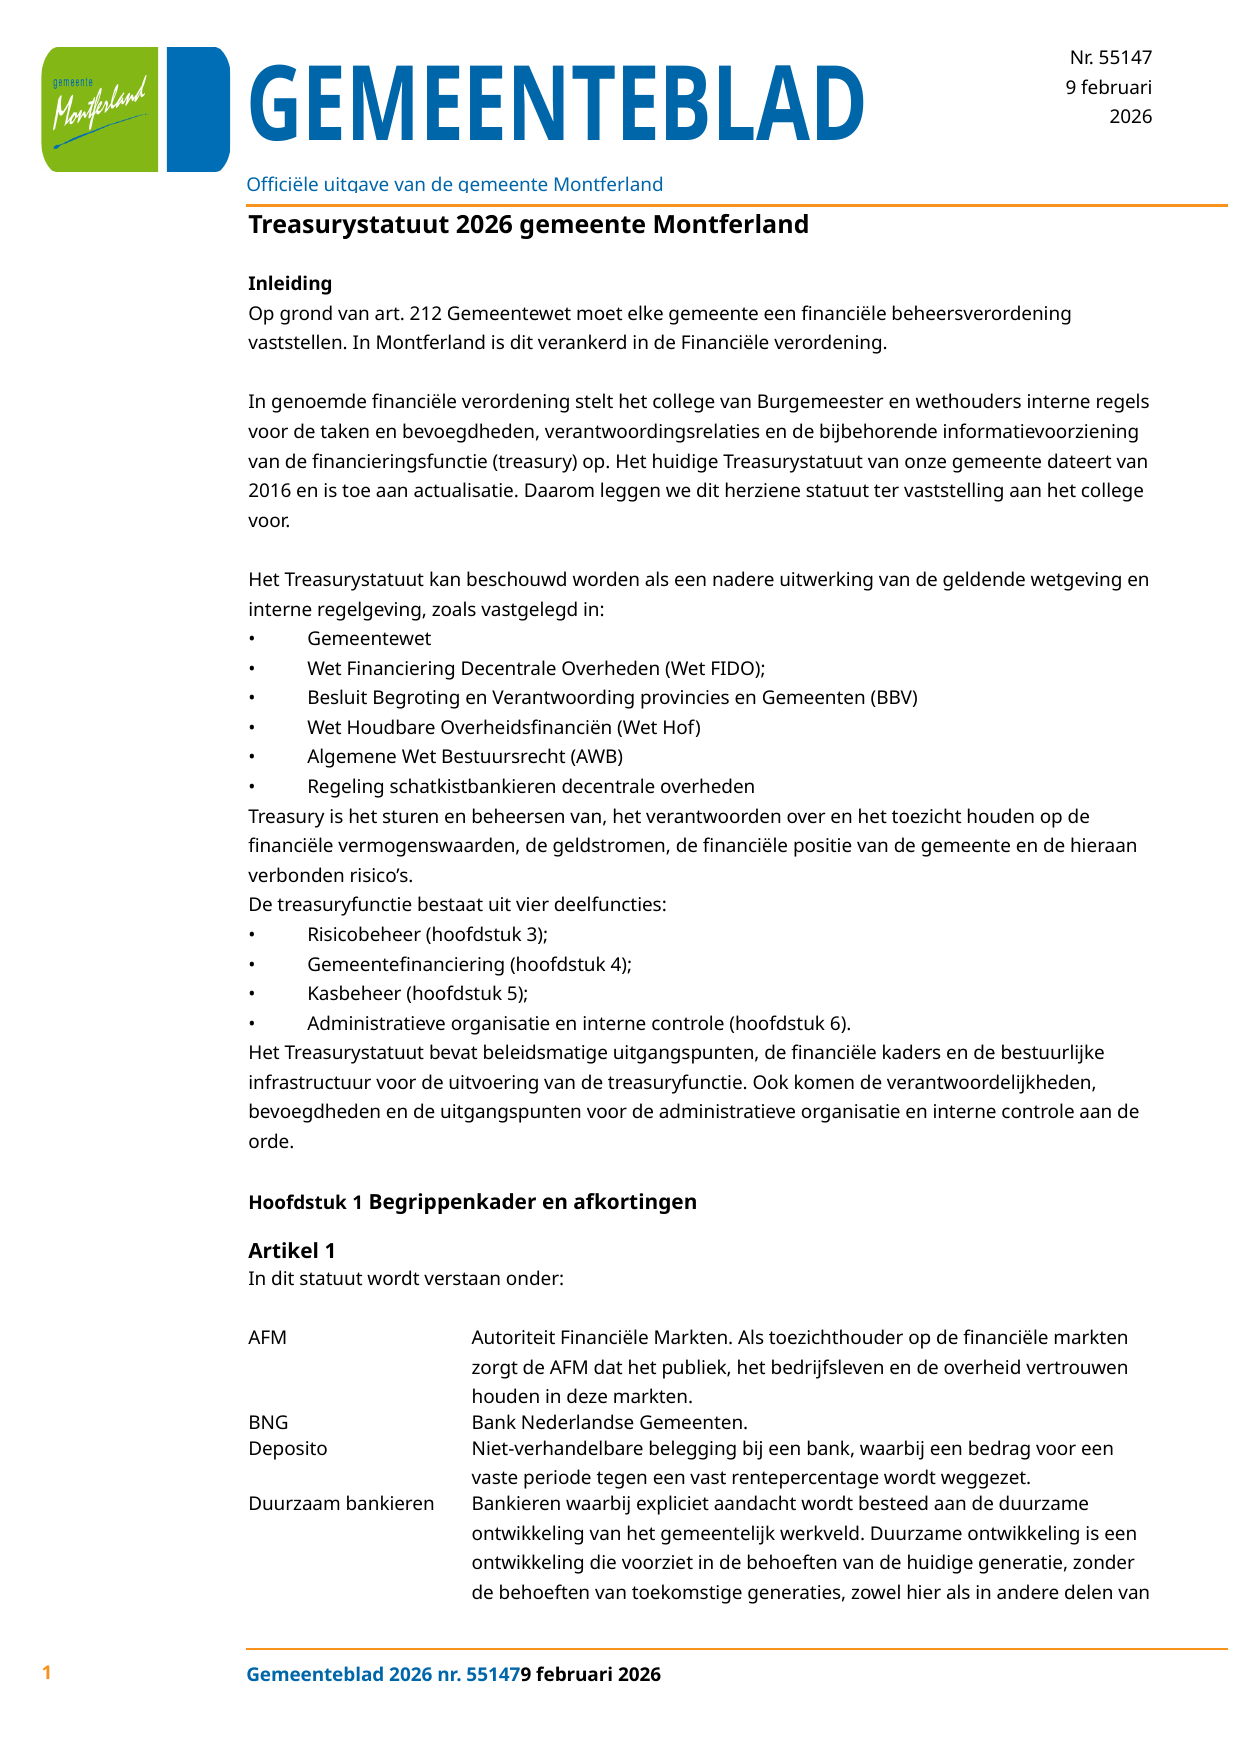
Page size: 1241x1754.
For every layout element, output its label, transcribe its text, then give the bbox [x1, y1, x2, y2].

text De treasuryfunctie bestaat uit vier deelfuncties: [248, 892, 1152, 917]
text Op grond van art. 212 Gemeentewet moet elke gemeente een financiële beheersverordening vaststellen. In Montferland is dit verankerd in de Financiële verordening. [248, 300, 1152, 355]
text Het Treasurystatuut bevat beleidsmatige uitgangspunten, de financiële kaders en de bestuurlijke infrastructuur voor de uitvoering van de treasuryfunctie. Ook komen de verantwoordelijkheden, bevoegdheden en de uitgangspunten voor de administratieve organisatie en interne controle aan de orde. [248, 1039, 1152, 1154]
text Hoofdstuk 1 Begrippenkader en afkortingen [248, 1187, 1152, 1216]
text Artikel 1 [248, 1237, 1152, 1265]
table_cell Deposito [248, 1435, 471, 1490]
list Administratieve organisatie en interne controle (hoofdstuk 6). [248, 1010, 1152, 1036]
text Treasurystatuut 2026 gemeente Montferland [248, 207, 1152, 241]
text In genoemde financiële verordening stelt het college van Burgemeester en wethouders interne regels voor de taken en bevoegdheden, verantwoordingsrelaties en de bijbehorende informatievoorziening van de financieringsfunctie (treasury) op. Het huidige Treasurystatuut van onze gemeente dateert van 2016 en is toe aan actualisatie. Daarom leggen we dit herziene statuut ter vaststelling aan het college voor. [248, 389, 1152, 533]
text Het Treasurystatuut kan beschouwd worden als een nadere uitwerking van de geldende wetgeving en interne regelgeving, zoals vastgelegd in: [248, 566, 1152, 621]
table_cell Duurzaam bankieren [248, 1490, 471, 1605]
list Regeling schatkistbankieren decentrale overheden [248, 773, 1152, 799]
text Inleiding [248, 270, 1152, 296]
list Risicobeheer (hoofdstuk 3); [248, 921, 1152, 947]
list Gemeentefinanciering (hoofdstuk 4); [248, 951, 1152, 976]
list Algemene Wet Bestuursrecht (AWB) [248, 744, 1152, 769]
table_cell Niet-verhandelbare belegging bij een bank, waarbij een bedrag voor een vaste periode tegen een vast rentepercentage wordt weggezet. [471, 1435, 1152, 1490]
list Wet Financiering Decentrale Overheden (Wet FIDO); [248, 655, 1152, 681]
list Gemeentewet [248, 625, 1152, 651]
table_cell Bank Nederlandse Gemeenten. [471, 1409, 1152, 1435]
list Besluit Begroting en Verantwoording provincies en Gemeenten (BBV) [248, 684, 1152, 710]
text Treasury is het sturen en beheersen van, het verantwoorden over en het toezicht houden op de financiële vermogenswaarden, de geldstromen, de financiële positie van de gemeente en de hieraan verbonden risico’s. [248, 803, 1152, 888]
text In dit statuut wordt verstaan onder: [248, 1265, 1152, 1291]
table_cell Bankieren waarbij expliciet aandacht wordt besteed aan de duurzame ontwikkeling van het gemeentelijk werkveld. Duurzame ontwikkeling is een ontwikkeling die voorziet in de behoeften van de huidige generatie, zonder de behoeften van toekomstige generaties, zowel hier als in andere delen van [471, 1490, 1152, 1605]
table_header Autoriteit Financiële Markten. Als toezichthouder op de financiële markten zorgt de AFM dat het publiek, het bedrijfsleven en de overheid vertrouwen houden in deze markten. [471, 1324, 1152, 1409]
table_cell BNG [248, 1409, 471, 1435]
list Kasbeheer (hoofdstuk 5); [248, 980, 1152, 1006]
table_header AFM [248, 1324, 471, 1409]
picture [41, 47, 231, 172]
list Wet Houdbare Overheidsfinanciën (Wet Hof) [248, 714, 1152, 740]
